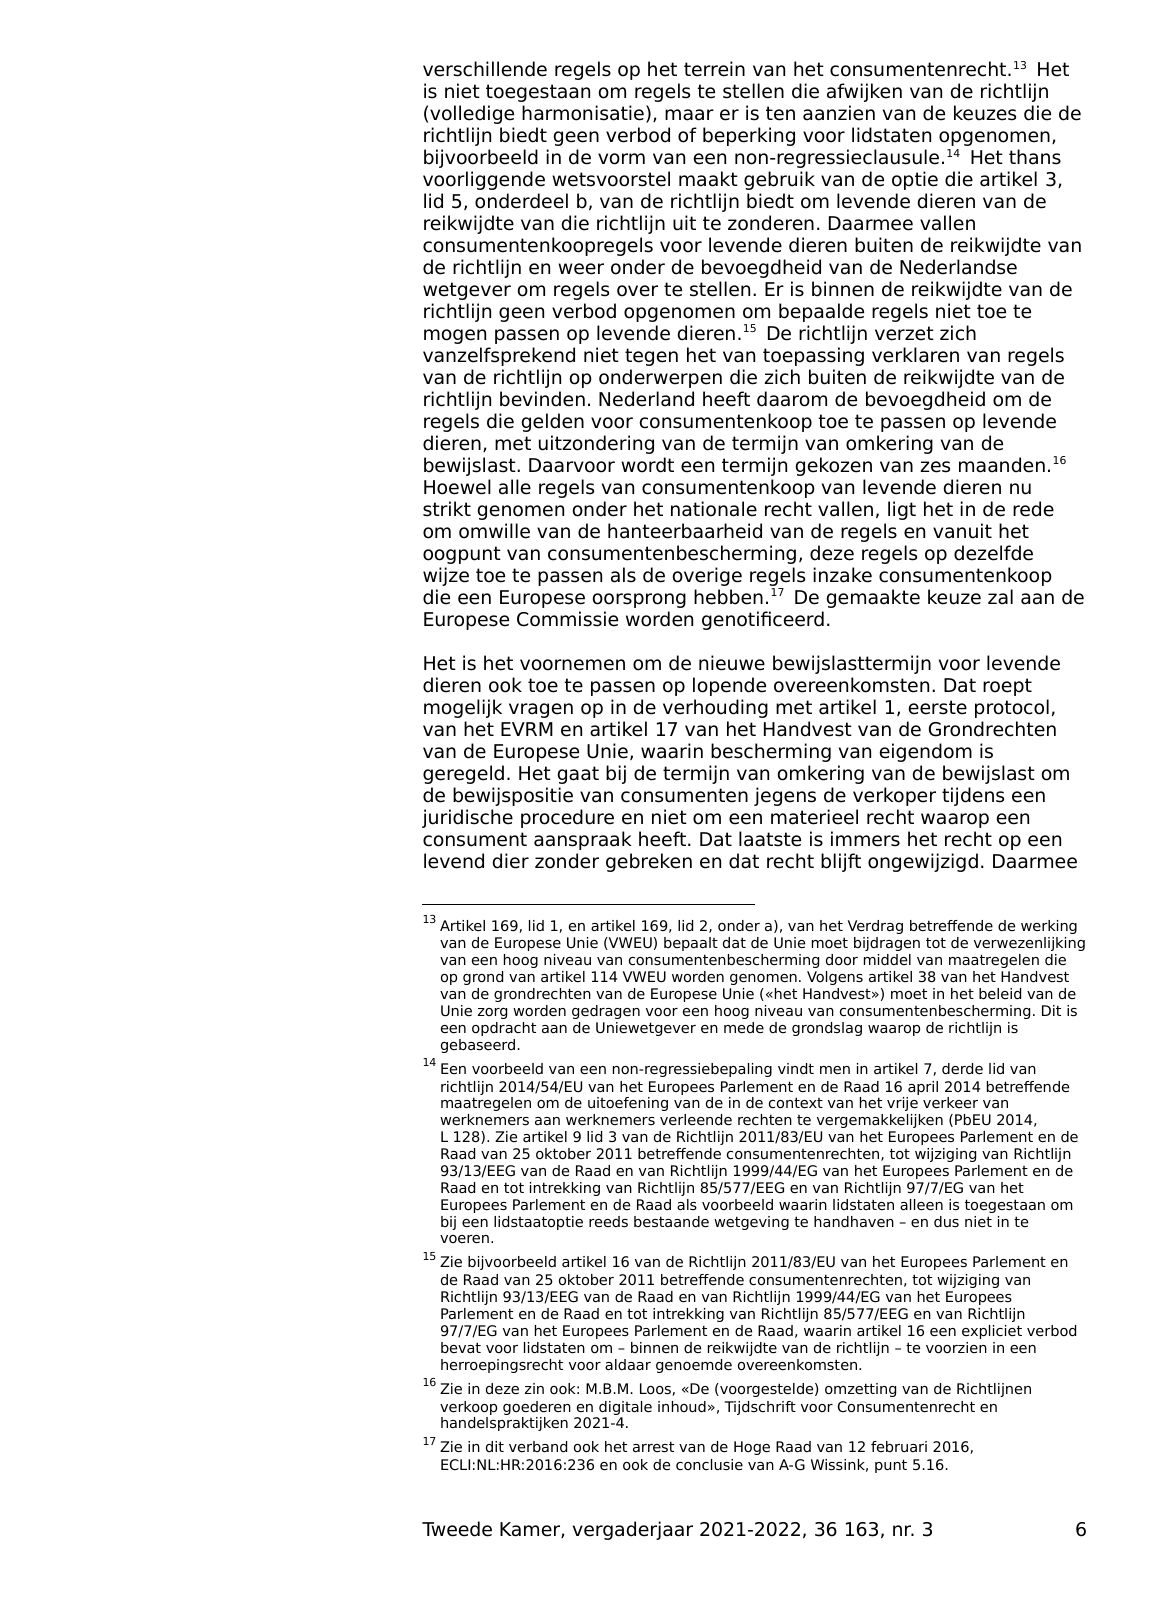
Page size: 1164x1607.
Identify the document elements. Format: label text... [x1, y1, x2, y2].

text Zie bijvoorbeeld artikel 16 van de Richtlijn 2011/83/EU van het Europees Parlement en de Raad van 25 oktober 2011 betreffende consumentenrechten, tot wijziging van Richtlijn 93/13/EEG van de Raad en van Richtlijn 1999/44/EG van het Europees Parlement en de Raad en tot intrekking van Richtlijn 85/577/EEG en van Richtlijn 97/7/EG van het Europees Parlement en de Raad, waarin artikel 16 een expliciet verbod bevat voor lidstaten om – binnen de reikwijdte van de richtlijn – te voorzien in een herroepingsrecht voor aldaar genoemde overeenkomsten. [422, 1250, 1087, 1374]
text Zie in deze zin ook: M.B.M. Loos, «De (voorgestelde) omzetting van de Richtlijnen verkoop goederen en digitale inhoud», Tijdschrift voor Consumentenrecht en handelspraktijken 2021-4. [422, 1377, 1087, 1432]
text Een voorbeeld van een non-regressiebepaling vindt men in artikel 7, derde lid van richtlijn 2014/54/EU van het Europees Parlement en de Raad 16 april 2014 betreffende maatregelen om de uitoefening van de in de context van het vrije verkeer van werknemers aan werknemers verleende rechten te vergemakkelijken (PbEU 2014, L 128). Zie artikel 9 lid 3 van de Richtlijn 2011/83/EU van het Europees Parlement en de Raad van 25 oktober 2011 betreffende consumentenrechten, tot wijziging van Richtlijn 93/13/EEG van de Raad en van Richtlijn 1999/44/EG van het Europees Parlement en de Raad en tot intrekking van Richtlijn 85/577/EEG en van Richtlijn 97/7/EG van het Europees Parlement en de Raad als voorbeeld waarin lidstaten alleen is toegestaan om bij een lidstaatoptie reeds bestaande wetgeving te handhaven – en dus niet in te voeren. [422, 1057, 1087, 1247]
text verschillende regels op het terrein van het consumentenrecht. Het is niet toegestaan om regels te stellen die afwijken van de richtlijn (volledige harmonisatie), maar er is ten aanzien van de keuzes die de richtlijn biedt geen verbod of beperking voor lidstaten opgenomen, bijvoorbeeld in de vorm van een non-regressieclausule. Het thans voorliggende wetsvoorstel maakt gebruik van de optie die artikel 3, lid 5, onderdeel b, van de richtlijn biedt om levende dieren van de reikwijdte van die richtlijn uit te zonderen. Daarmee vallen consumentenkoopregels voor levende dieren buiten de reikwijdte van de richtlijn en weer onder de bevoegdheid van de Nederlandse wetgever om regels over te stellen. Er is binnen de reikwijdte van de richtlijn geen verbod opgenomen om bepaalde regels niet toe te mogen passen op levende dieren. De richtlijn verzet zich vanzelfsprekend niet tegen het van toepassing verklaren van regels van de richtlijn op onderwerpen die zich buiten de reikwijdte van de richtlijn bevinden. Nederland heeft daarom de bevoegdheid om de regels die gelden voor consumentenkoop toe te passen op levende dieren, met uitzondering van de termijn van omkering van de bewijslast. Daarvoor wordt een termijn gekozen van zes maanden. Hoewel alle regels van consumentenkoop van levende dieren nu strikt genomen onder het nationale recht vallen, ligt het in de rede om omwille van de hanteerbaarheid van de regels en vanuit het oogpunt van consumentenbescherming, deze regels op dezelfde wijze toe te passen als de overige regels inzake consumentenkoop die een Europese oorsprong hebben. De gemaakte keuze zal aan de Europese Commissie worden genotificeerd. [422, 59, 1087, 631]
text Het is het voornemen om de nieuwe bewijslasttermijn voor levende dieren ook toe te passen op lopende overeenkomsten. Dat roept mogelijk vragen op in de verhouding met artikel 1, eerste protocol, van het EVRM en artikel 17 van het Handvest van de Grondrechten van de Europese Unie, waarin bescherming van eigendom is geregeld. Het gaat bij de termijn van omkering van de bewijslast om de bewijspositie van consumenten jegens de verkoper tijdens een juridische procedure en niet om een materieel recht waarop een consument aanspraak heeft. Dat laatste is immers het recht op een levend dier zonder gebreken en dat recht blijft ongewijzigd. Daarmee [422, 653, 1087, 872]
text Artikel 169, lid 1, en artikel 169, lid 2, onder a), van het Verdrag betreffende de werking van de Europese Unie (VWEU) bepaalt dat de Unie moet bijdragen tot de verwezenlijking van een hoog niveau van consumentenbescherming door middel van maatregelen die op grond van artikel 114 VWEU worden genomen. Volgens artikel 38 van het Handvest van de grondrechten van de Europese Unie («het Handvest») moet in het beleid van de Unie zorg worden gedragen voor een hoog niveau van consumentenbescherming. Dit is een opdracht aan de Uniewetgever en mede de grondslag waarop de richtlijn is gebaseerd. [422, 913, 1087, 1054]
text Zie in dit verband ook het arrest van de Hoge Raad van 12 februari 2016, ECLI:NL:HR:2016:236 en ook de conclusie van A-G Wissink, punt 5.16. [422, 1435, 1087, 1474]
